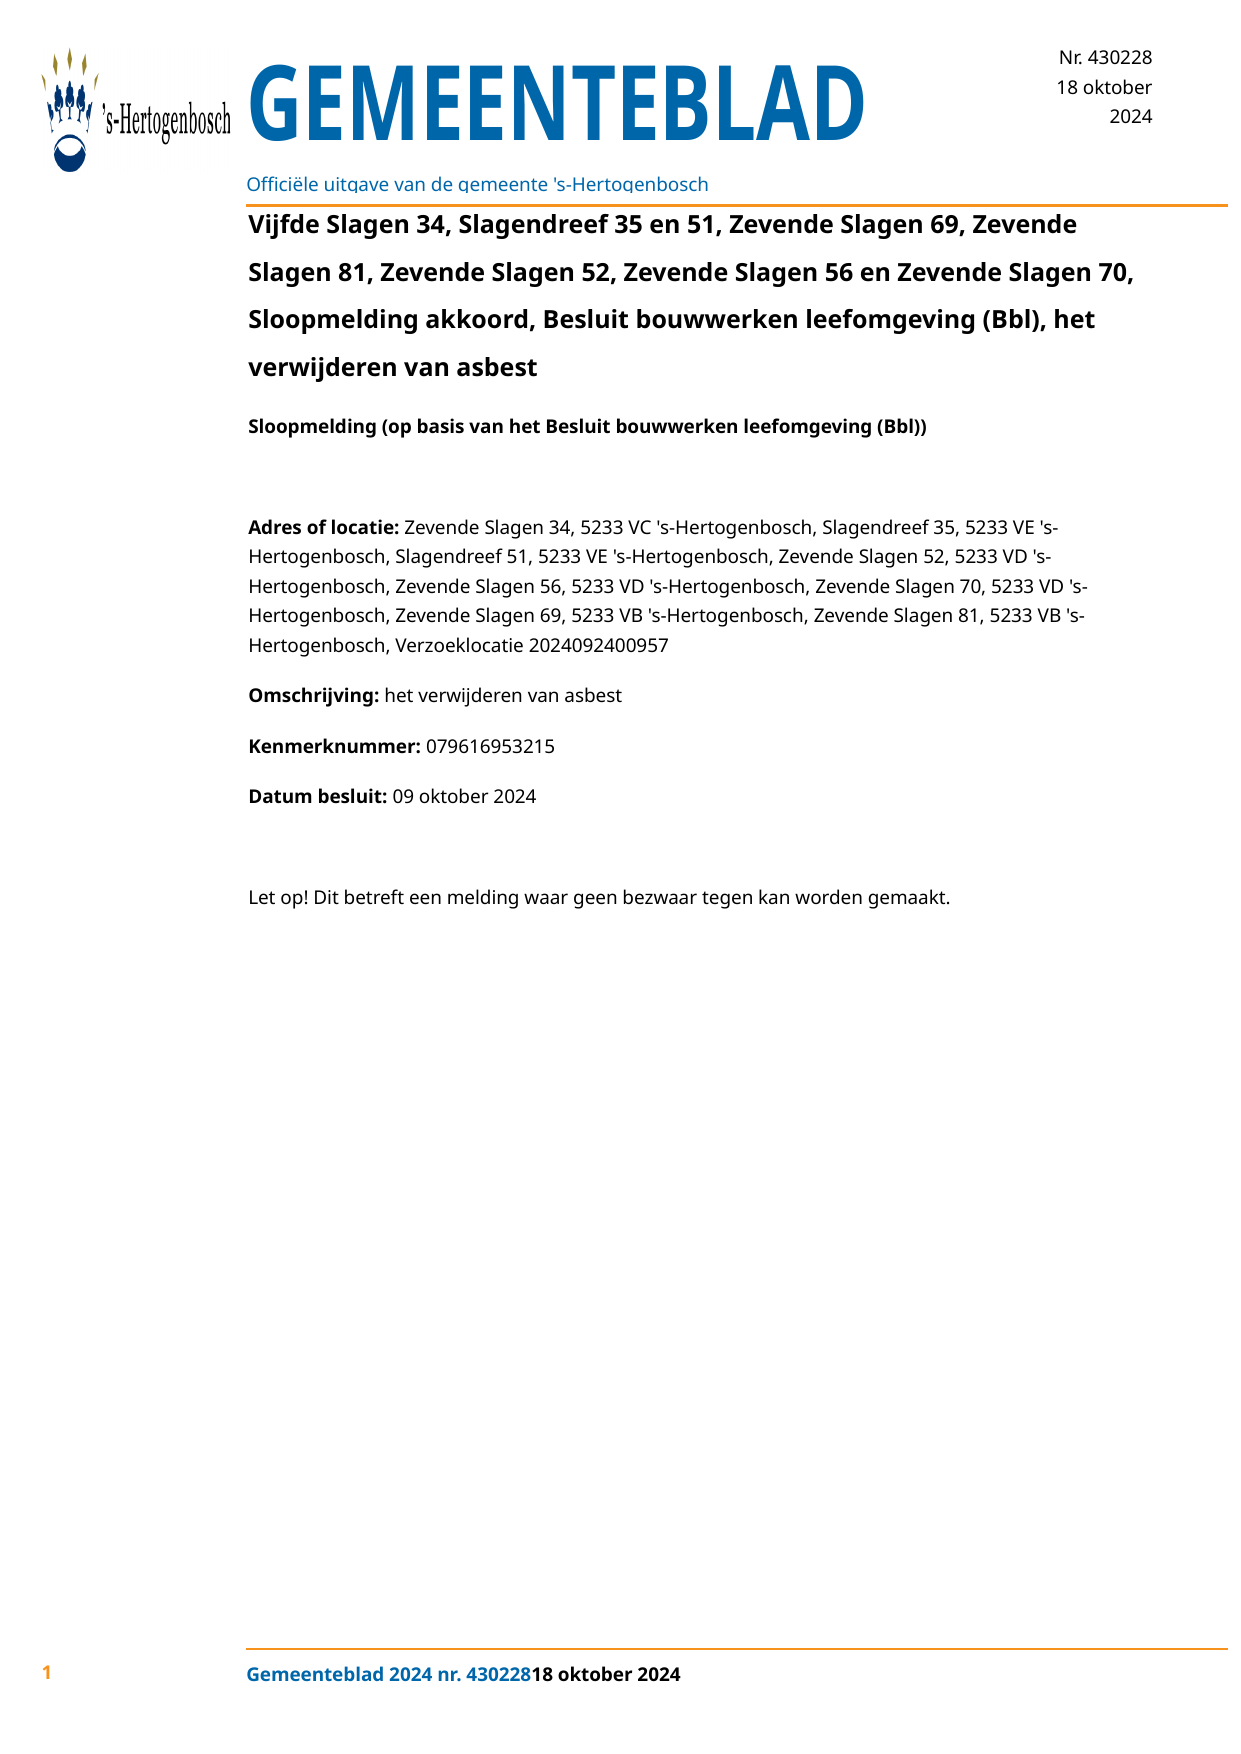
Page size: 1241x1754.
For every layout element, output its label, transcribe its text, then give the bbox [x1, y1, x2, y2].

text Vijfde Slagen 34, Slagendreef 35 en 51, Zevende Slagen 69, Zevende Slagen 81, Zevende Slagen 52, Zevende Slagen 56 en Zevende Slagen 70, Sloopmelding akkoord, Besluit bouwwerken leefomgeving (Bbl), het verwijderen van asbest [248, 207, 1152, 384]
text Let op! Dit betreft een melding waar geen bezwaar tegen kan worden gemaakt. [248, 884, 1152, 910]
text Sloopmelding (op basis van het Besluit bouwwerken leefomgeving (Bbl)) [248, 413, 1152, 439]
text Omschrijving: het verwijderen van asbest [248, 683, 1152, 708]
picture [41, 47, 231, 172]
text Kenmerknummer: 079616953215 [248, 733, 1152, 759]
text Adres of locatie: Zevende Slagen 34, 5233 VC 's-Hertogenbosch, Slagendreef 35, 5233 VE 's-Hertogenbosch, Slagendreef 51, 5233 VE 's-Hertogenbosch, Zevende Slagen 52, 5233 VD 's-Hertogenbosch, Zevende Slagen 56, 5233 VD 's-Hertogenbosch, Zevende Slagen 70, 5233 VD 's-Hertogenbosch, Zevende Slagen 69, 5233 VB 's-Hertogenbosch, Zevende Slagen 81, 5233 VB 's-Hertogenbosch, Verzoeklocatie 2024092400957 [248, 514, 1152, 658]
text Datum besluit: 09 oktober 2024 [248, 783, 1152, 809]
